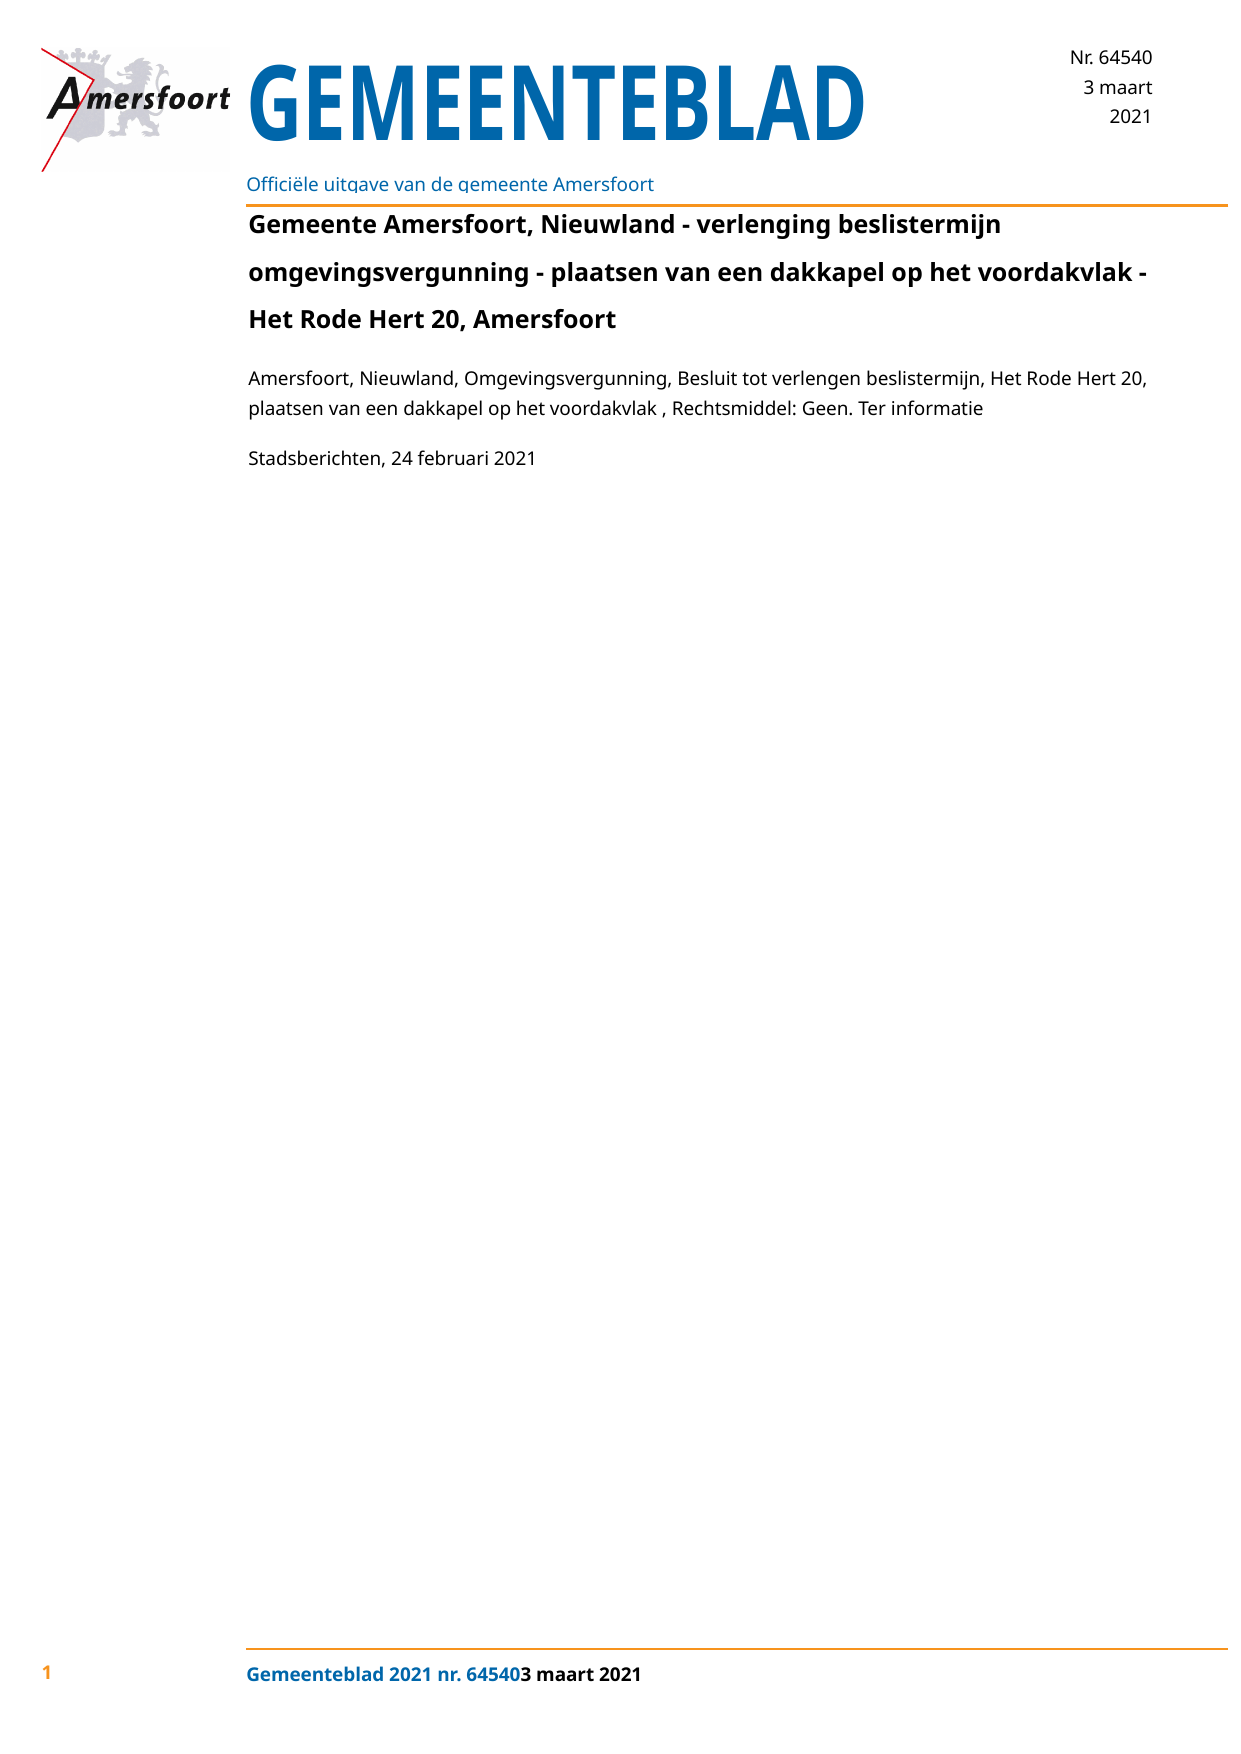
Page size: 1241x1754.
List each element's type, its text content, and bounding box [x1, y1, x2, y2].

text Stadsberichten, 24 februari 2021 [248, 446, 1152, 471]
picture [41, 47, 231, 172]
text Gemeente Amersfoort, Nieuwland - verlenging beslistermijn omgevingsvergunning - plaatsen van een dakkapel op het voordakvlak - Het Rode Hert 20, Amersfoort [248, 207, 1152, 336]
text Amersfoort, Nieuwland, Omgevingsvergunning, Besluit tot verlengen beslistermijn, Het Rode Hert 20, plaatsen van een dakkapel op het voordakvlak , Rechtsmiddel: Geen. Ter informatie [248, 366, 1152, 421]
